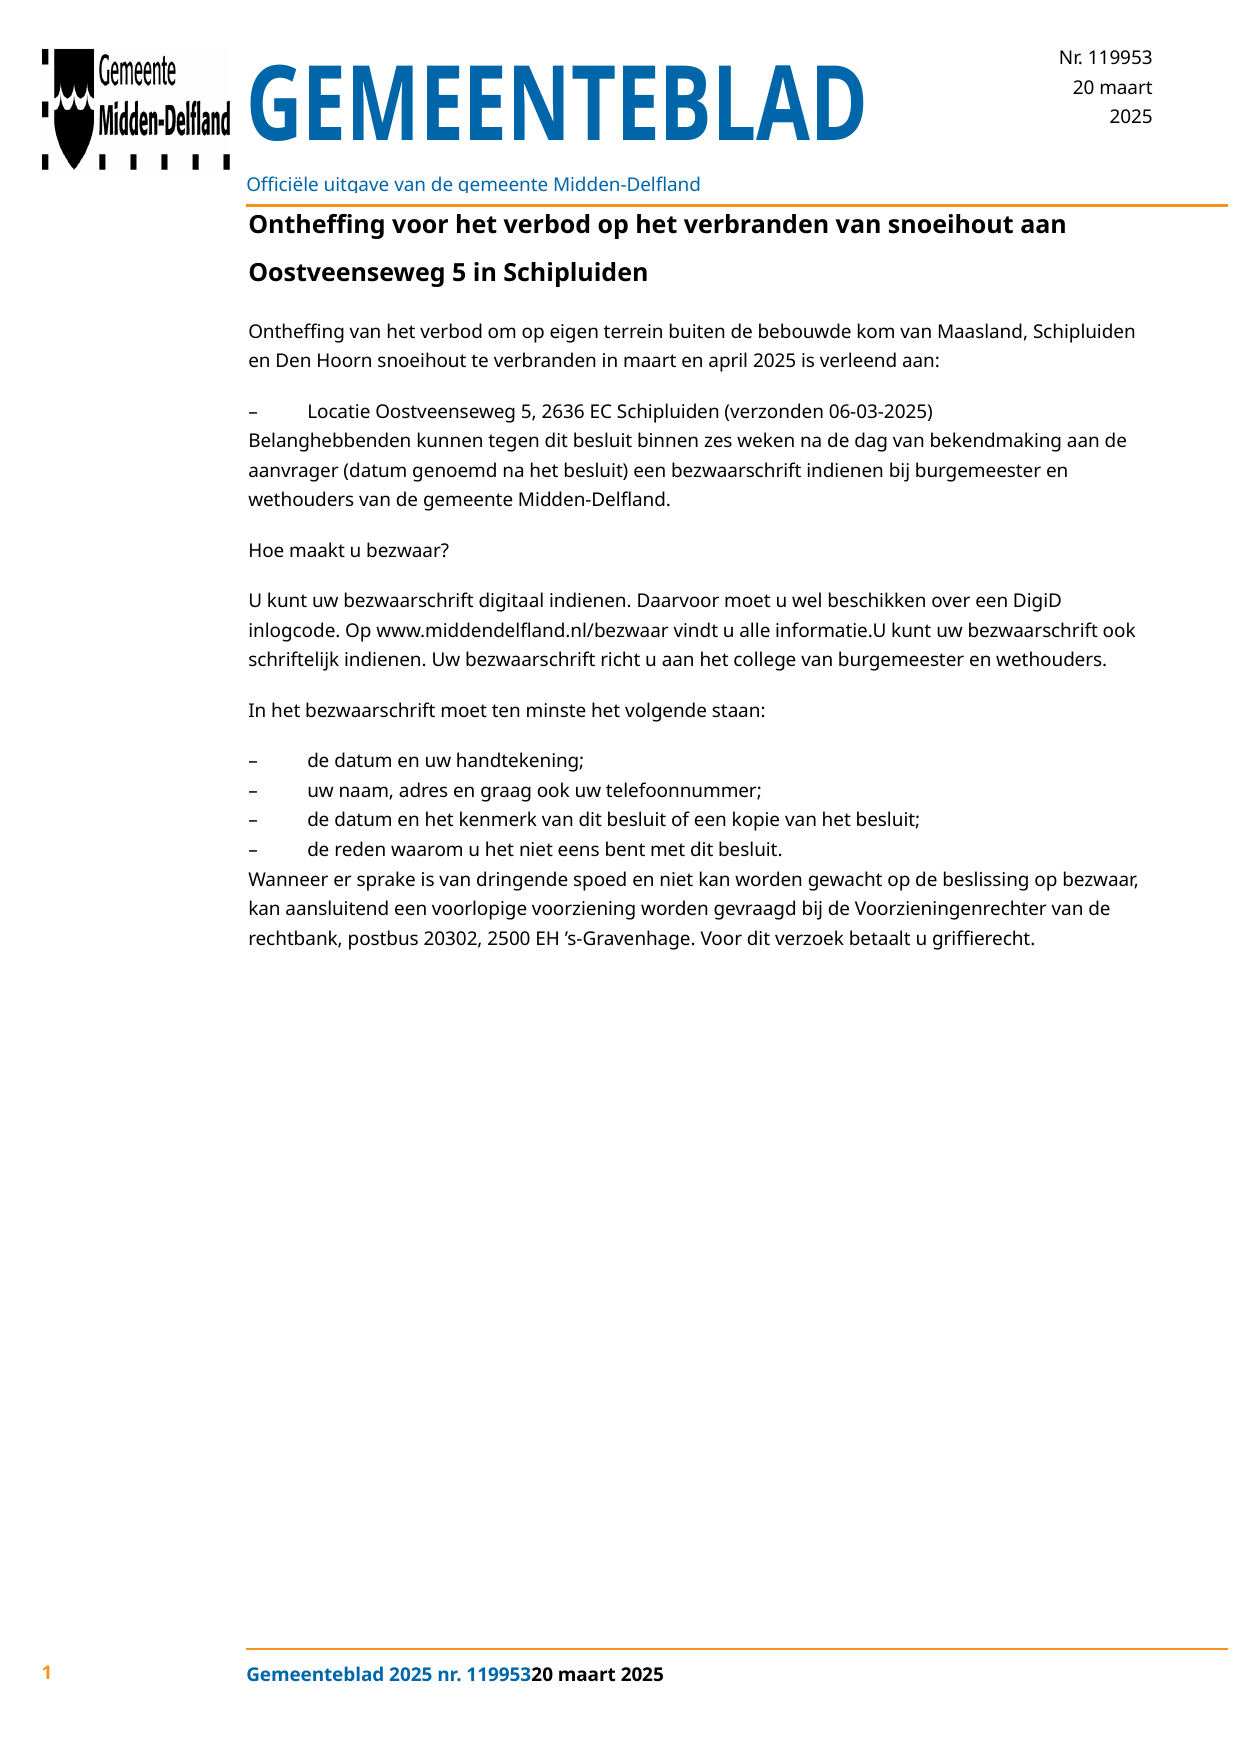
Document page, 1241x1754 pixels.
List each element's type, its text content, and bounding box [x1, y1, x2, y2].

text Belanghebbenden kunnen tegen dit besluit binnen zes weken na de dag van bekendmaking aan de aanvrager (datum genoemd na het besluit) een bezwaarschrift indienen bij burgemeester en wethouders van de gemeente Midden-Delfland. [248, 427, 1152, 512]
text ​Wanneer er sprake is van dringende spoed en niet kan worden gewacht op de beslissing op bezwaar, kan aansluitend een voorlopige voorziening worden gevraagd bij de Voorzieningenrechter van de rechtbank, postbus 20302, 2500 EH ’s-Gravenhage. Voor dit verzoek betaalt u griffierecht. [248, 866, 1152, 951]
text Ontheffing voor het verbod op het verbranden van snoeihout aan Oostveenseweg 5 in Schipluiden [248, 207, 1152, 288]
text Hoe maakt u bezwaar? [248, 537, 1152, 563]
list de reden waarom u het niet eens bent met dit besluit. [248, 836, 1152, 862]
list de datum en het kenmerk van dit besluit of een kopie van het besluit; [248, 807, 1152, 832]
list Locatie Oostveenseweg 5, 2636 EC Schipluiden (verzonden 06-03-2025) [248, 398, 1152, 424]
picture [41, 47, 231, 172]
text Ontheffing van het verbod om op eigen terrein buiten de bebouwde kom van Maasland, Schipluiden en Den Hoorn snoeihout te verbranden in maart en april 2025 is verleend aan: [248, 318, 1152, 373]
list de datum en uw handtekening; [248, 747, 1152, 773]
text U kunt uw bezwaarschrift digitaal indienen. Daarvoor moet u wel beschikken over een DigiD inlogcode. Op www.middendelfland.nl/bezwaar vindt u alle informatie.U kunt uw bezwaarschrift ook schriftelijk indienen. Uw bezwaarschrift richt u aan het college van burgemeester en wethouders. [248, 587, 1152, 672]
text In het bezwaarschrift moet ten minste het volgende staan: [248, 697, 1152, 723]
list uw naam, adres en graag ook uw telefoonnummer; [248, 777, 1152, 803]
